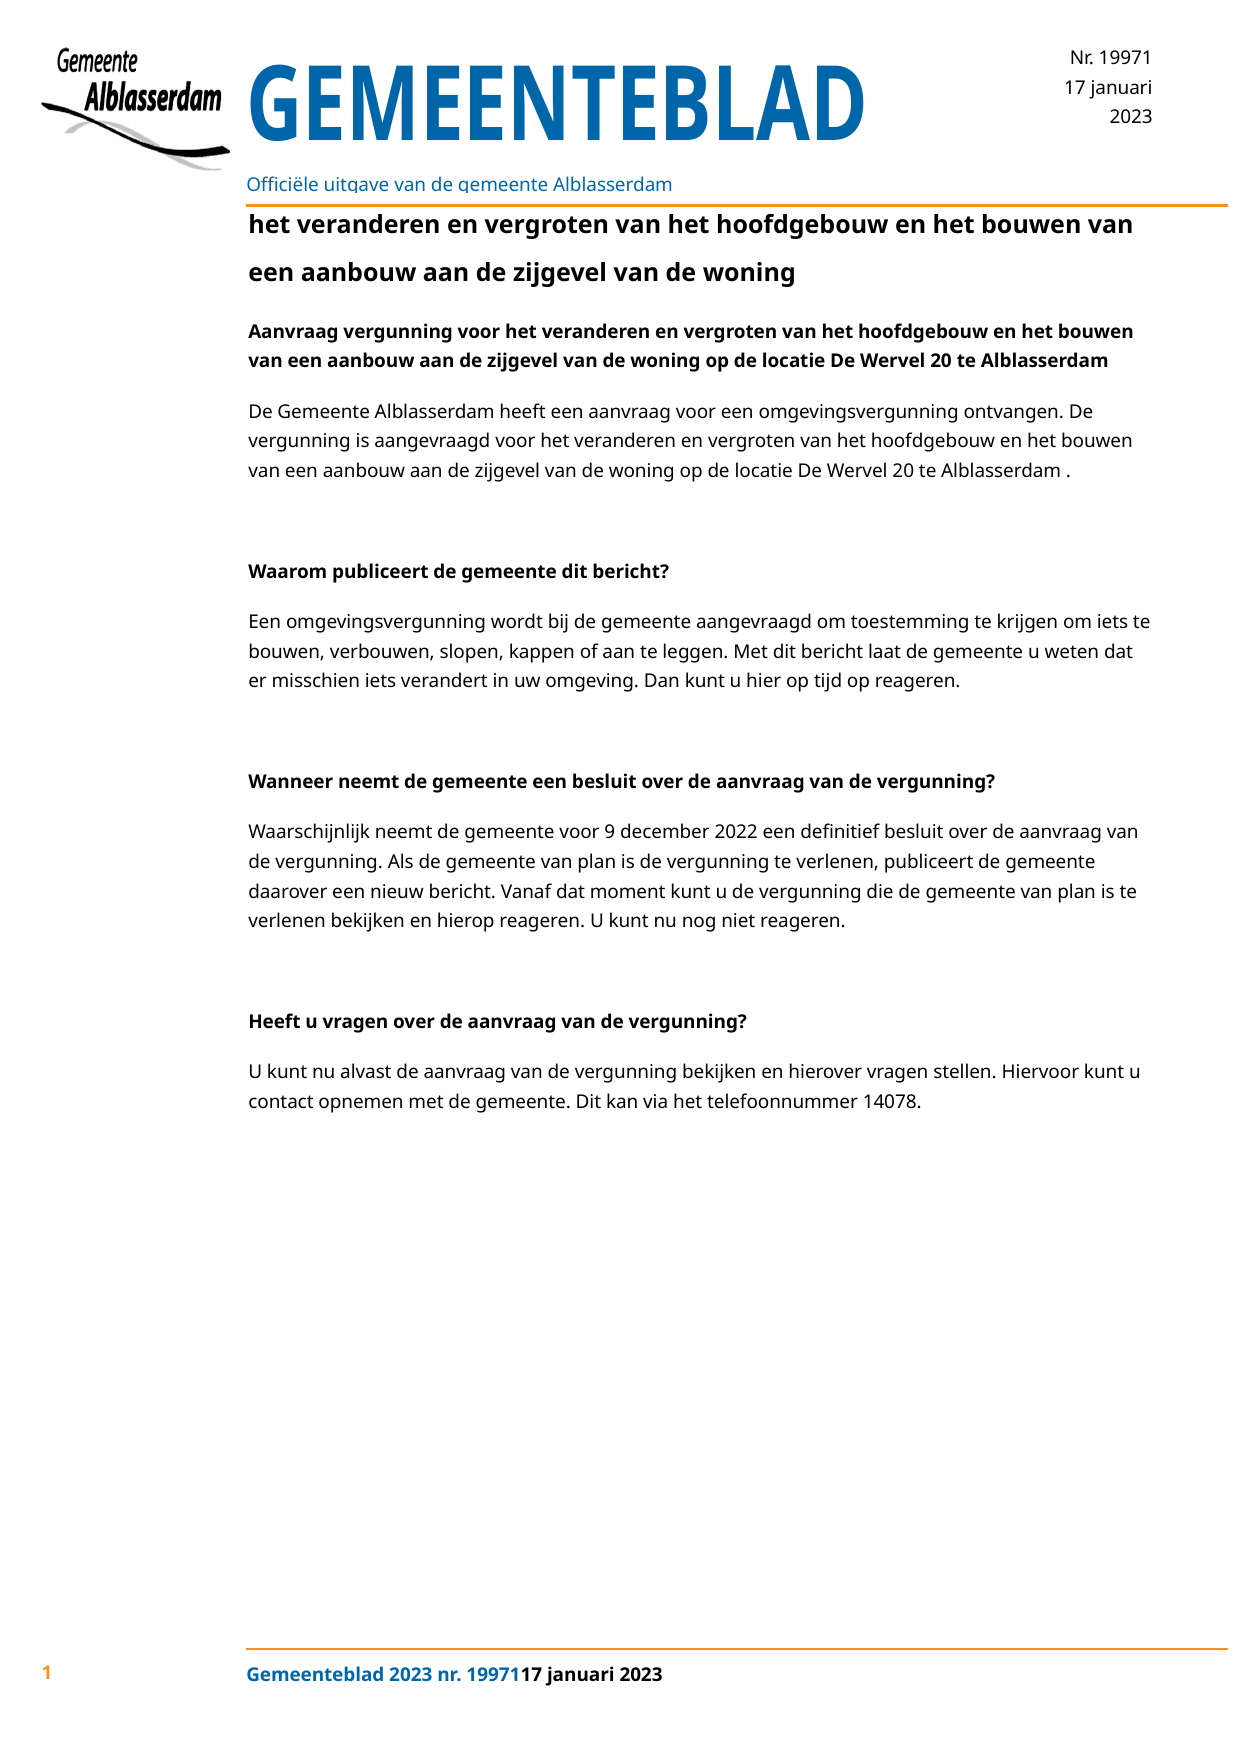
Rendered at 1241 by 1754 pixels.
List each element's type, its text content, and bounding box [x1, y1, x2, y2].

picture [41, 47, 231, 172]
text Een omgevingsvergunning wordt bij de gemeente aangevraagd om toestemming te krijgen om iets te bouwen, verbouwen, slopen, kappen of aan te leggen. Met dit bericht laat de gemeente u weten dat er misschien iets verandert in uw omgeving. Dan kunt u hier op tijd op reageren. [248, 608, 1152, 693]
text Waarschijnlijk neemt de gemeente voor 9 december 2022 een definitief besluit over de aanvraag van de vergunning. Als de gemeente van plan is de vergunning te verlenen, publiceert de gemeente daarover een nieuw bericht. Vanaf dat moment kunt u de vergunning die de gemeente van plan is te verlenen bekijken en hierop reageren. U kunt nu nog niet reageren. [248, 819, 1152, 933]
text Aanvraag vergunning voor het veranderen en vergroten van het hoofdgebouw en het bouwen van een aanbouw aan de zijgevel van de woning op de locatie De Wervel 20 te Alblasserdam [248, 318, 1152, 373]
text Waarom publiceert de gemeente dit bericht? [248, 558, 1152, 584]
text het veranderen en vergroten van het hoofdgebouw en het bouwen van een aanbouw aan de zijgevel van de woning [248, 207, 1152, 288]
text Wanneer neemt de gemeente een besluit over de aanvraag van de vergunning? [248, 768, 1152, 794]
text De Gemeente Alblasserdam heeft een aanvraag voor een omgevingsvergunning ontvangen. De vergunning is aangevraagd voor het veranderen en vergroten van het hoofdgebouw en het bouwen van een aanbouw aan de zijgevel van de woning op de locatie De Wervel 20 te Alblasserdam . [248, 398, 1152, 483]
text Heeft u vragen over de aanvraag van de vergunning? [248, 1008, 1152, 1034]
text U kunt nu alvast de aanvraag van de vergunning bekijken en hierover vragen stellen. Hiervoor kunt u contact opnemen met de gemeente. Dit kan via het telefoonnummer 14078. [248, 1059, 1152, 1114]
